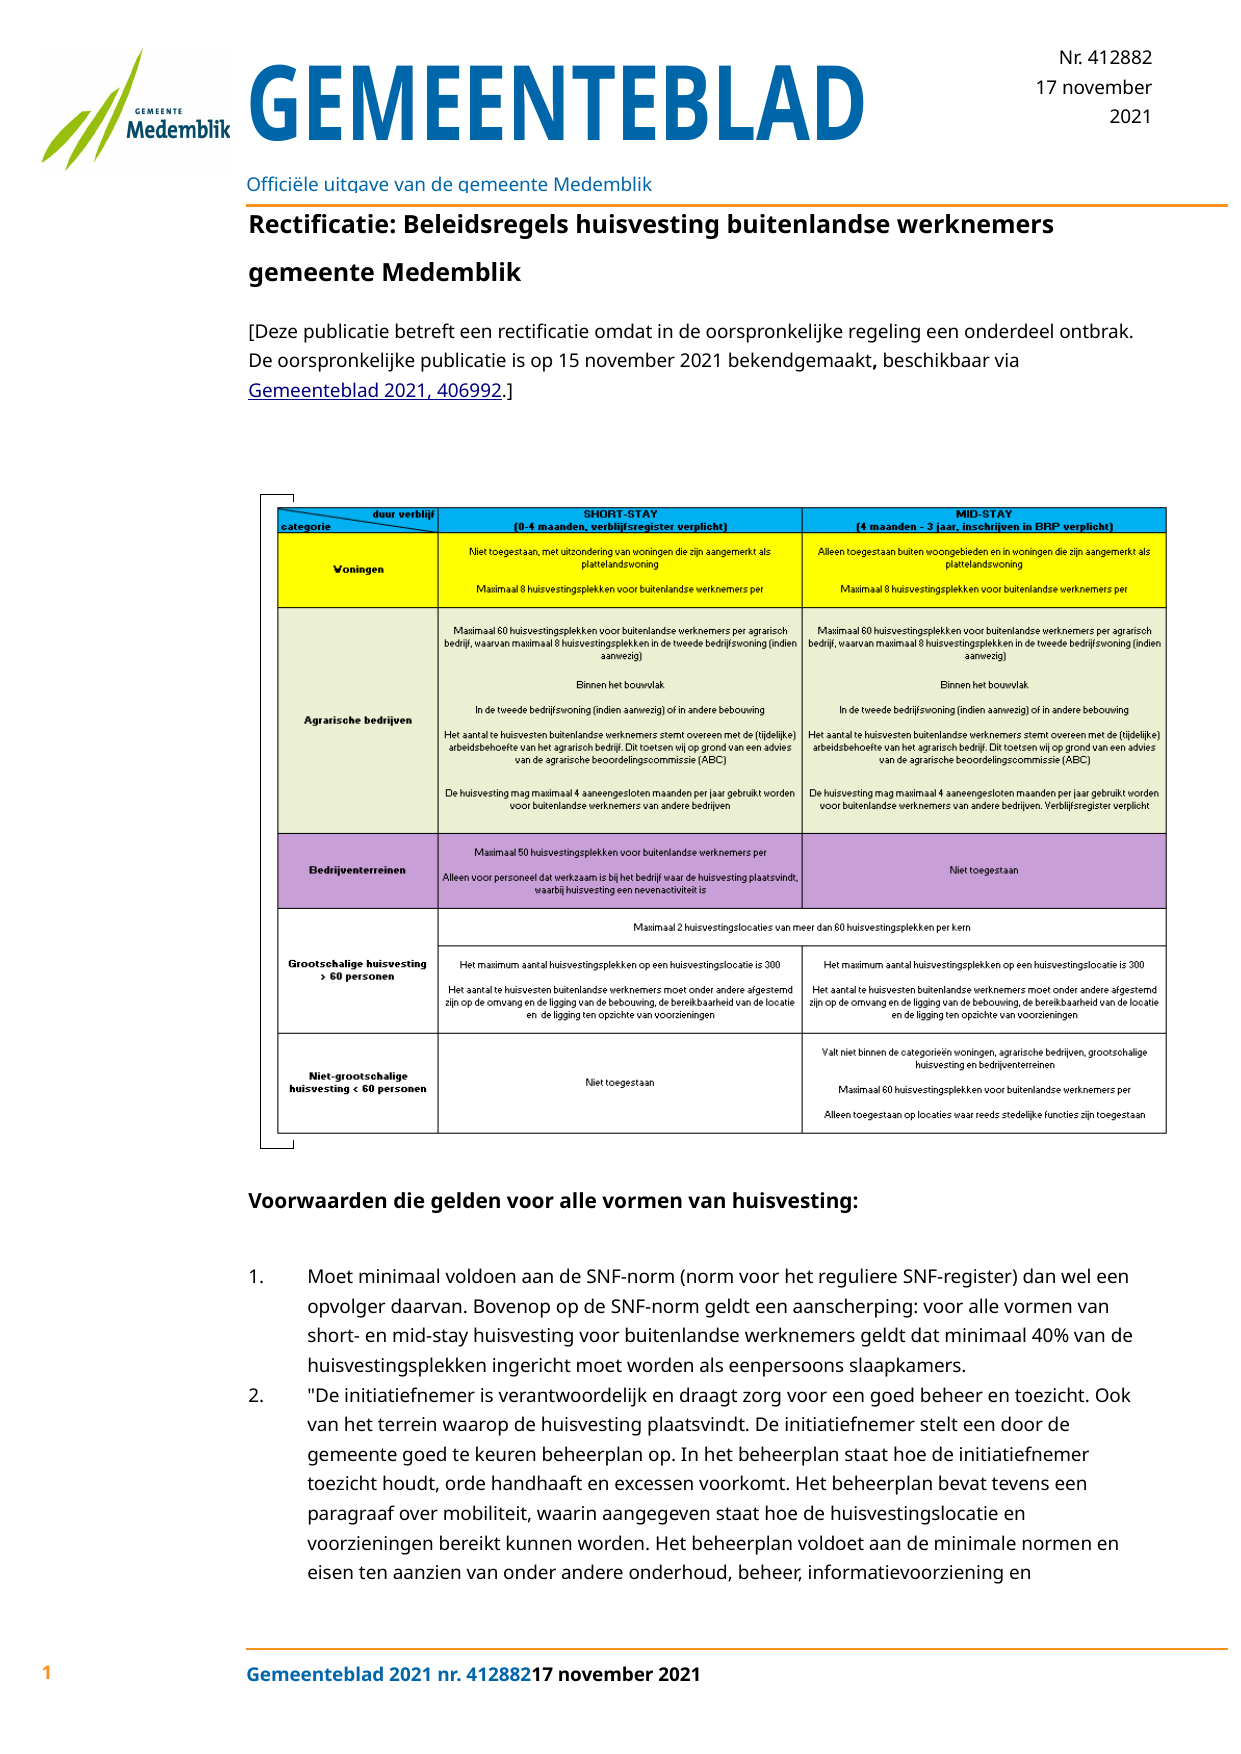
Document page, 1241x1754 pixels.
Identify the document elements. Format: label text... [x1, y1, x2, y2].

picture [41, 47, 231, 172]
list "De initiatiefnemer is verantwoordelijk en draagt zorg voor een goed beheer en toezicht. Ook van het terrein waarop de huisvesting plaatsvindt. De initiatiefnemer stelt een door de gemeente goed te keuren beheerplan op. In het beheerplan staat hoe de initiatiefnemer toezicht houdt, orde handhaaft en excessen voorkomt. Het beheerplan bevat tevens een paragraaf over mobiliteit, waarin aangegeven staat hoe de huisvestingslocatie en voorzieningen bereikt kunnen worden. Het beheerplan voldoet aan de minimale normen en eisen ten aanzien van onder andere onderhoud, beheer, informatievoorziening en [248, 1382, 1152, 1585]
text Rectificatie: Beleidsregels huisvesting buitenlandse werknemers gemeente Medemblik [248, 207, 1152, 288]
picture [268, 502, 1173, 1140]
text [Deze publicatie betreft een rectificatie omdat in de oorspronkelijke regeling een onderdeel ontbrak. De oorspronkelijke publicatie is op 15 november 2021 bekendgemaakt, beschikbaar via Gemeenteblad 2021, 406992.] [248, 318, 1152, 403]
text Voorwaarden die gelden voor alle vormen van huisvesting: [248, 1186, 1152, 1214]
list Moet minimaal voldoen aan de SNF-norm (norm voor het reguliere SNF-register) dan wel een opvolger daarvan. Bovenop op de SNF-norm geldt een aanscherping: voor alle vormen van short- en mid-stay huisvesting voor buitenlandse werknemers geldt dat minimaal 40% van de huisvestingsplekken ingericht moet worden als eenpersoons slaapkamers. [248, 1263, 1152, 1378]
